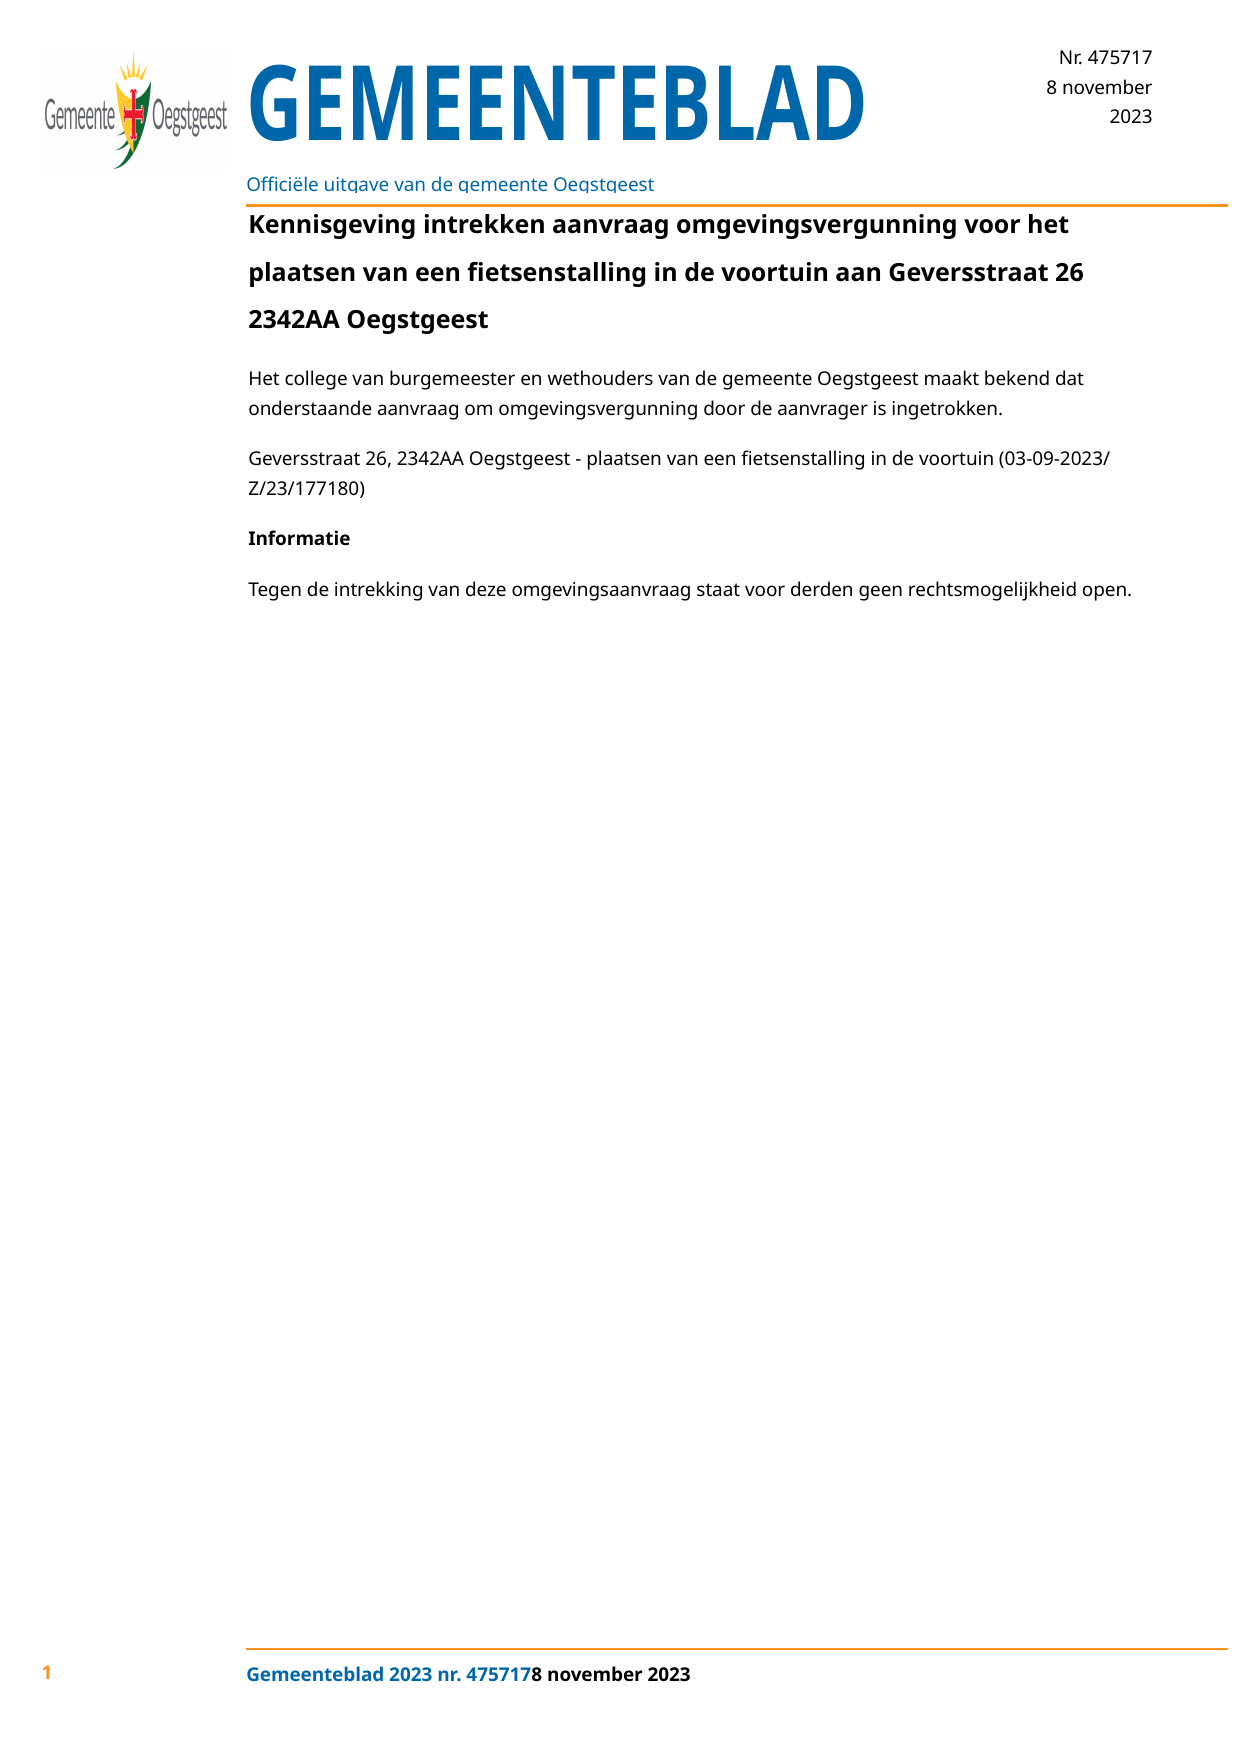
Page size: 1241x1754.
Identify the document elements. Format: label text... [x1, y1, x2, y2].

text Kennisgeving intrekken aanvraag omgevingsvergunning voor het plaatsen van een fietsenstalling in de voortuin aan Geversstraat 26 2342AA Oegstgeest [248, 207, 1152, 336]
text Informatie [248, 526, 1152, 551]
text Het college van burgemeester en wethouders van de gemeente Oegstgeest maakt bekend dat onderstaande aanvraag om omgevingsvergunning door de aanvrager is ingetrokken. [248, 366, 1152, 421]
text Geversstraat 26, 2342AA Oegstgeest - plaatsen van een fietsenstalling in de voortuin (03-09-2023/ Z/23/177180) [248, 446, 1152, 501]
picture [41, 47, 231, 172]
text Tegen de intrekking van deze omgevingsaanvraag staat voor derden geen rechtsmogelijkheid open. [248, 576, 1152, 602]
